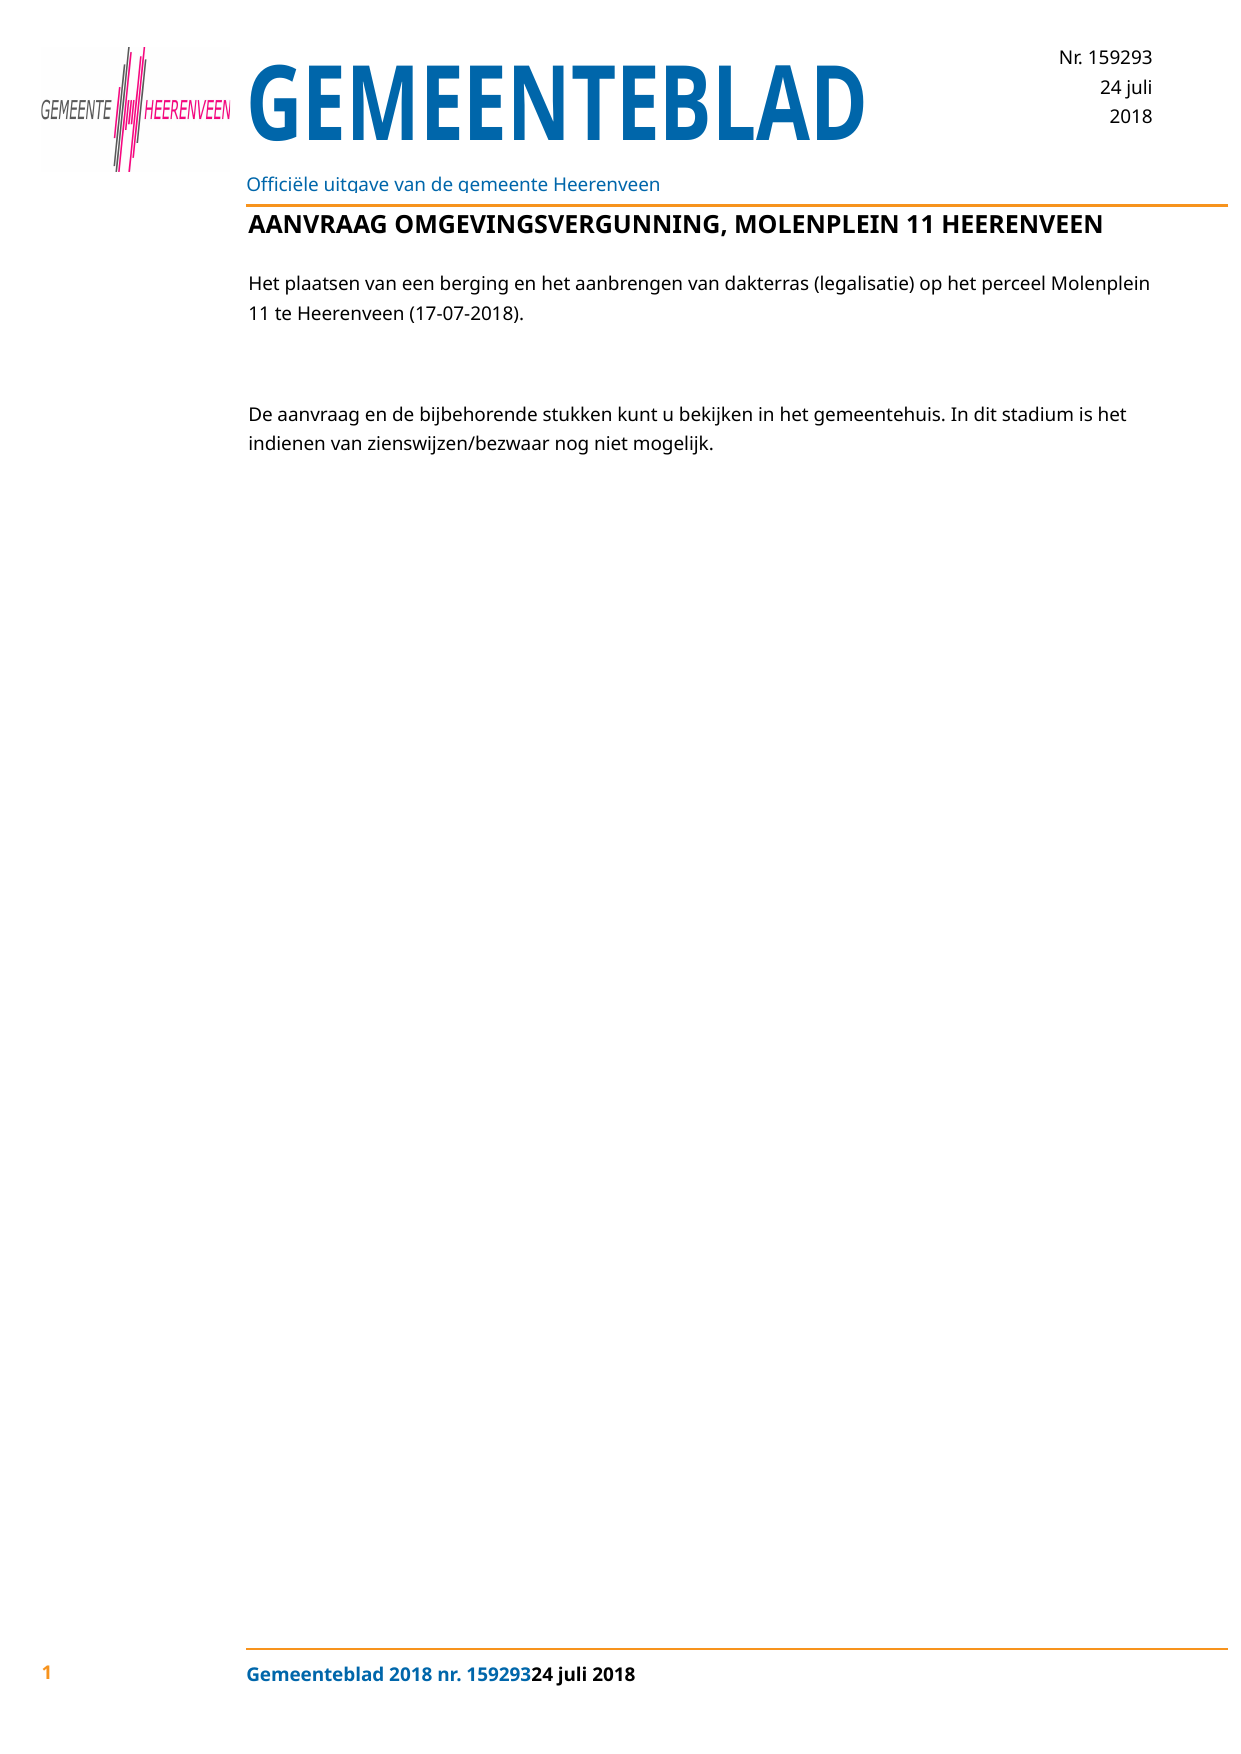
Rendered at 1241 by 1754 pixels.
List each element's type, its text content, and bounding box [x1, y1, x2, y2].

text Het plaatsen van een berging en het aanbrengen van dakterras (legalisatie) op het perceel Molenplein 11 te Heerenveen (17-07-2018). [248, 270, 1152, 326]
picture [41, 47, 231, 172]
text AANVRAAG OMGEVINGSVERGUNNING, MOLENPLEIN 11 HEERENVEEN [248, 207, 1152, 241]
text De aanvraag en de bijbehorende stukken kunt u bekijken in het gemeentehuis. In dit stadium is het indienen van zienswijzen/bezwaar nog niet mogelijk. [248, 401, 1152, 456]
